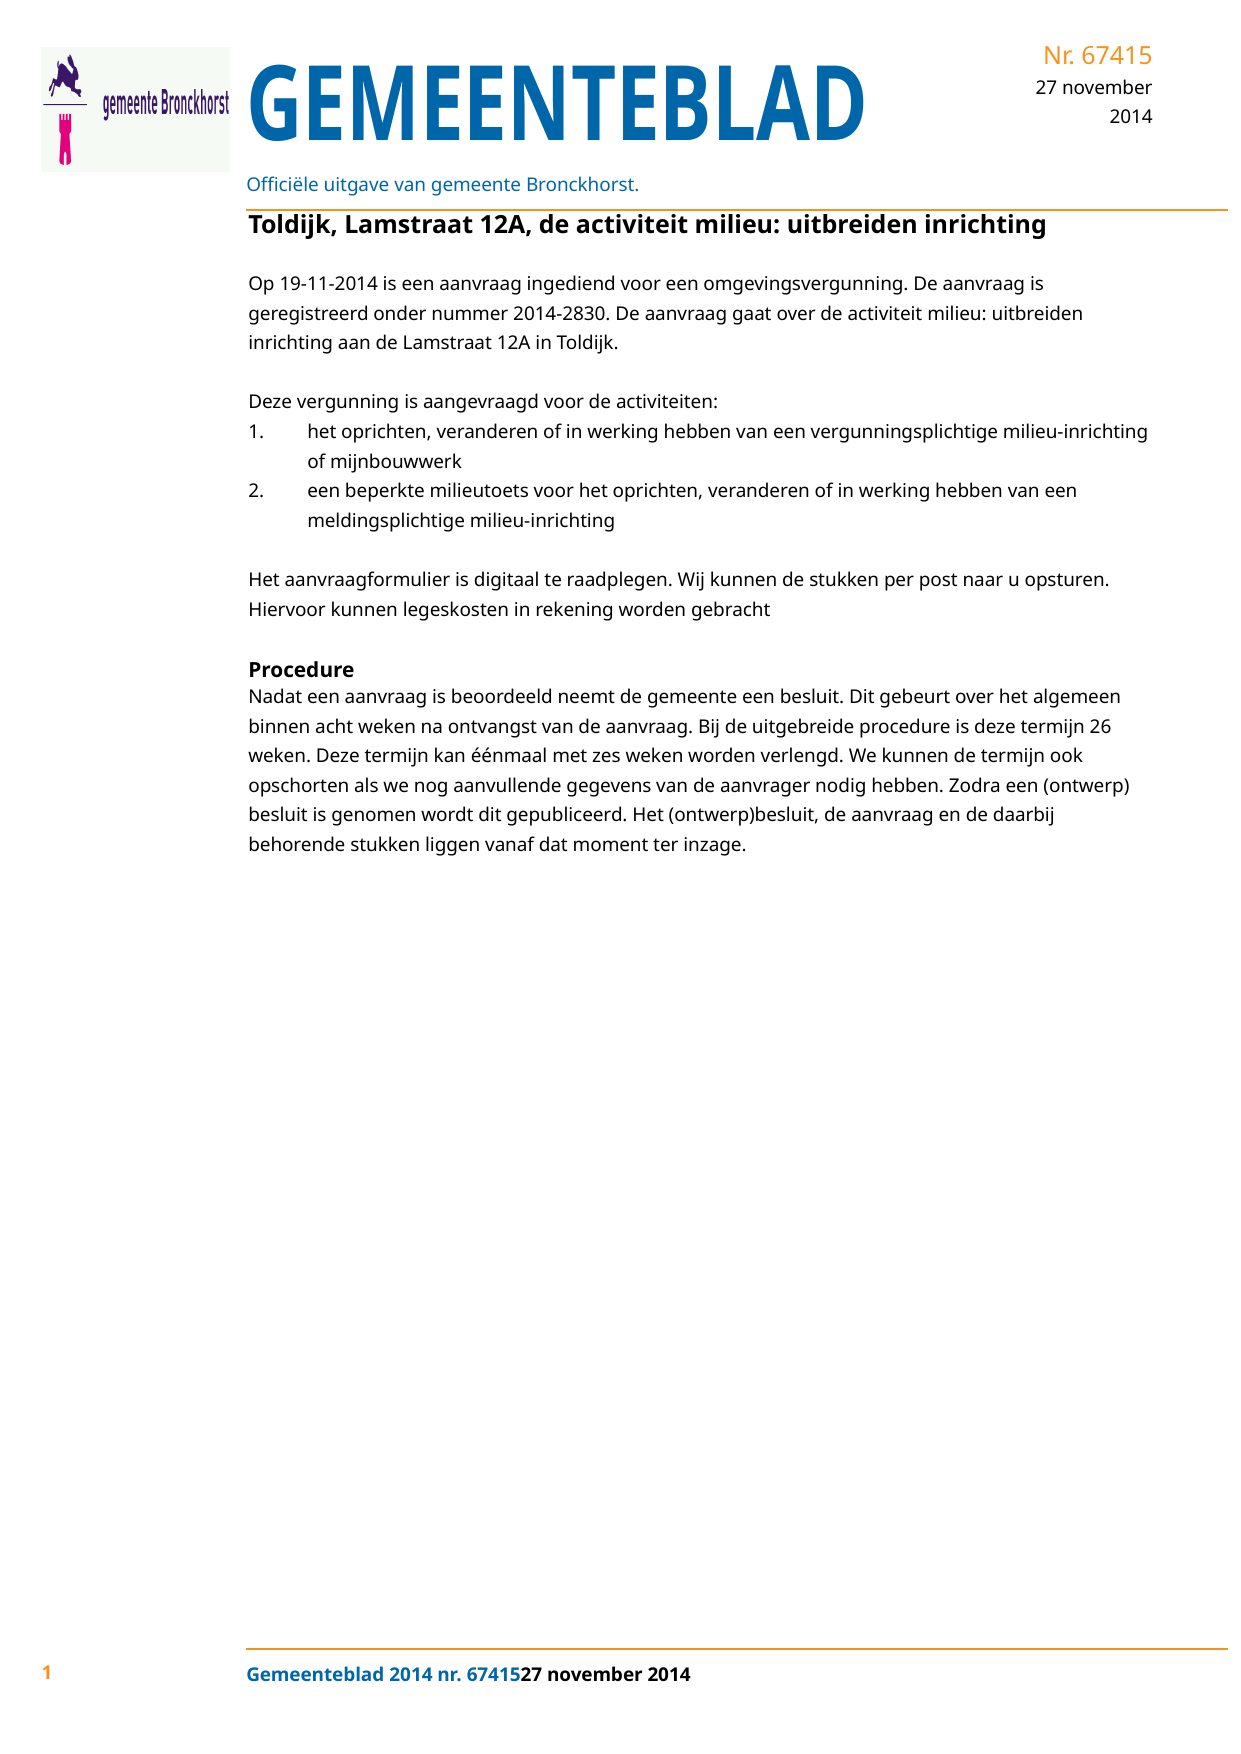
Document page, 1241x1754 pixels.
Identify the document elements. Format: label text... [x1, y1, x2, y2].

text Nadat een aanvraag is beoordeeld neemt de gemeente een besluit. Dit gebeurt over het algemeen binnen acht weken na ontvangst van de aanvraag. Bij de uitgebreide procedure is deze termijn 26 weken. Deze termijn kan éénmaal met zes weken worden verlengd. We kunnen de termijn ook opschorten als we nog aanvullende gegevens van de aanvrager nodig hebben. Zodra een (ontwerp) besluit is genomen wordt dit gepubliceerd. Het (ontwerp)besluit, de aanvraag en de daarbij behorende stukken liggen vanaf dat moment ter inzage. [248, 683, 1152, 857]
text Het aanvraagformulier is digitaal te raadplegen. Wij kunnen de stukken per post naar u opsturen. Hiervoor kunnen legeskosten in rekening worden gebracht [248, 566, 1152, 621]
picture [41, 47, 231, 172]
text Op 19-11-2014 is een aanvraag ingediend voor een omgevingsvergunning. De aanvraag is geregistreerd onder nummer 2014-2830. De aanvraag gaat over de activiteit milieu: uitbreiden inrichting aan de Lamstraat 12A in Toldijk. [248, 270, 1152, 355]
text Procedure [248, 655, 1152, 683]
list het oprichten, veranderen of in werking hebben van een vergunningsplichtige milieu-inrichting of mijnbouwwerk [248, 418, 1152, 473]
list een beperkte milieutoets voor het oprichten, veranderen of in werking hebben van een meldingsplichtige milieu-inrichting [248, 477, 1152, 533]
text Toldijk, Lamstraat 12A, de activiteit milieu: uitbreiden inrichting [248, 211, 1152, 241]
text Deze vergunning is aangevraagd voor de activiteiten: [248, 389, 1152, 414]
